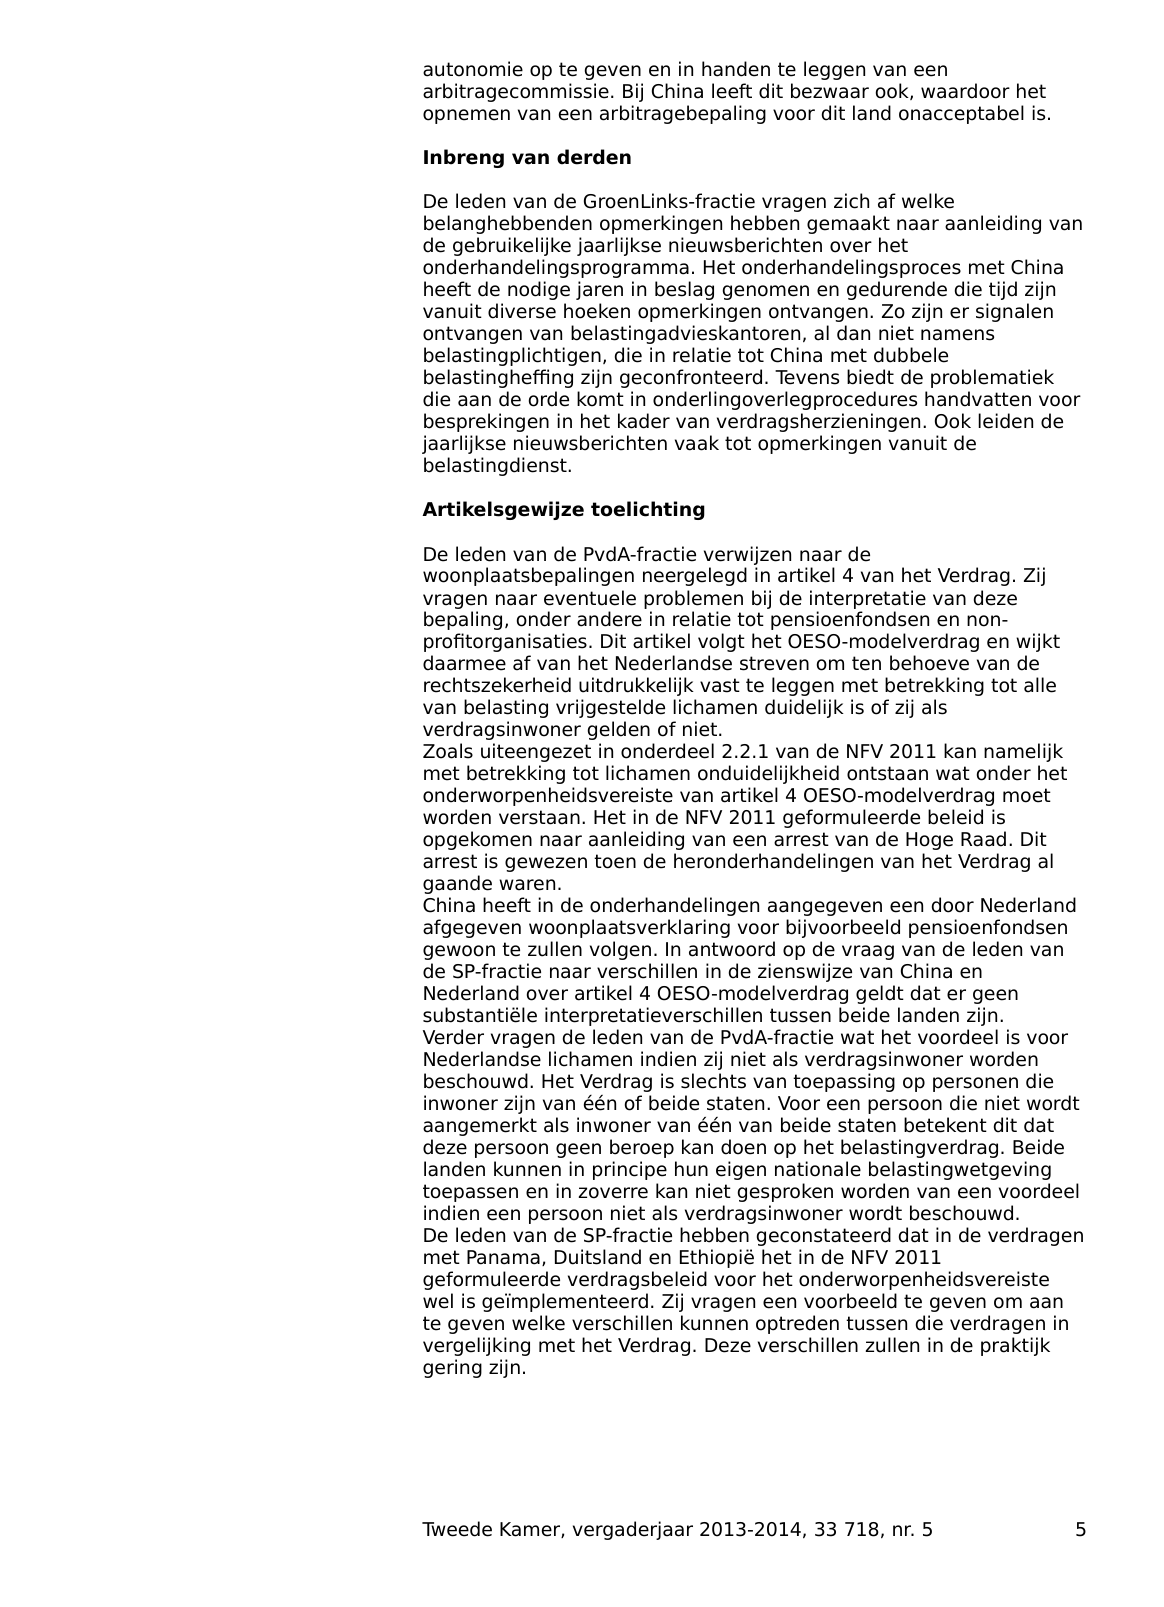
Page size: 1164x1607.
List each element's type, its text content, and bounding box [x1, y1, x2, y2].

text Verder vragen de leden van de PvdA-fractie wat het voordeel is voor Nederlandse lichamen indien zij niet als verdragsinwoner worden beschouwd. Het Verdrag is slechts van toepassing op personen die inwoner zijn van één of beide staten. Voor een persoon die niet wordt aangemerkt als inwoner van één van beide staten betekent dit dat deze persoon geen beroep kan doen op het belastingverdrag. Beide landen kunnen in principe hun eigen nationale belastingwetgeving toepassen en in zoverre kan niet gesproken worden van een voordeel indien een persoon niet als verdragsinwoner wordt beschouwd. [422, 1027, 1087, 1225]
text China heeft in de onderhandelingen aangegeven een door Nederland afgegeven woonplaatsverklaring voor bijvoorbeeld pensioenfondsen gewoon te zullen volgen. In antwoord op de vraag van de leden van de SP-fractie naar verschillen in de zienswijze van China en Nederland over artikel 4 OESO-modelverdrag geldt dat er geen substantiële interpretatieverschillen tussen beide landen zijn. [422, 895, 1087, 1027]
text De leden van de GroenLinks-fractie vragen zich af welke belanghebbenden opmerkingen hebben gemaakt naar aanleiding van de gebruikelijke jaarlijkse nieuwsberichten over het onderhandelingsprogramma. Het onderhandelingsproces met China heeft de nodige jaren in beslag genomen en gedurende die tijd zijn vanuit diverse hoeken opmerkingen ontvangen. Zo zijn er signalen ontvangen van belastingadvieskantoren, al dan niet namens belastingplichtigen, die in relatie tot China met dubbele belastingheffing zijn geconfronteerd. Tevens biedt de problematiek die aan de orde komt in onderlingoverlegprocedures handvatten voor besprekingen in het kader van verdragsherzieningen. Ook leiden de jaarlijkse nieuwsberichten vaak tot opmerkingen vanuit de belastingdienst. [422, 191, 1087, 477]
subtitle Inbreng van derden [422, 147, 1087, 169]
text De leden van de PvdA-fractie verwijzen naar de woonplaatsbepalingen neergelegd in artikel 4 van het Verdrag. Zij vragen naar eventuele problemen bij de interpretatie van deze bepaling, onder andere in relatie tot pensioenfondsen en non-profitorganisaties. Dit artikel volgt het OESO-modelverdrag en wijkt daarmee af van het Nederlandse streven om ten behoeve van de rechtszekerheid uitdrukkelijk vast te leggen met betrekking tot alle van belasting vrijgestelde lichamen duidelijk is of zij als verdragsinwoner gelden of niet. [422, 543, 1087, 741]
subtitle Artikelsgewijze toelichting [422, 499, 1087, 521]
text Zoals uiteengezet in onderdeel 2.2.1 van de NFV 2011 kan namelijk met betrekking tot lichamen onduidelijkheid ontstaan wat onder het onderworpenheidsvereiste van artikel 4 OESO-modelverdrag moet worden verstaan. Het in de NFV 2011 geformuleerde beleid is opgekomen naar aanleiding van een arrest van de Hoge Raad. Dit arrest is gewezen toen de heronderhandelingen van het Verdrag al gaande waren. [422, 741, 1087, 895]
text autonomie op te geven en in handen te leggen van een arbitragecommissie. Bij China leeft dit bezwaar ook, waardoor het opnemen van een arbitragebepaling voor dit land onacceptabel is. [422, 59, 1087, 125]
text De leden van de SP-fractie hebben geconstateerd dat in de verdragen met Panama, Duitsland en Ethiopië het in de NFV 2011 geformuleerde verdragsbeleid voor het onderworpenheidsvereiste wel is geïmplementeerd. Zij vragen een voorbeeld te geven om aan te geven welke verschillen kunnen optreden tussen die verdragen in vergelijking met het Verdrag. Deze verschillen zullen in de praktijk gering zijn. [422, 1225, 1087, 1379]
